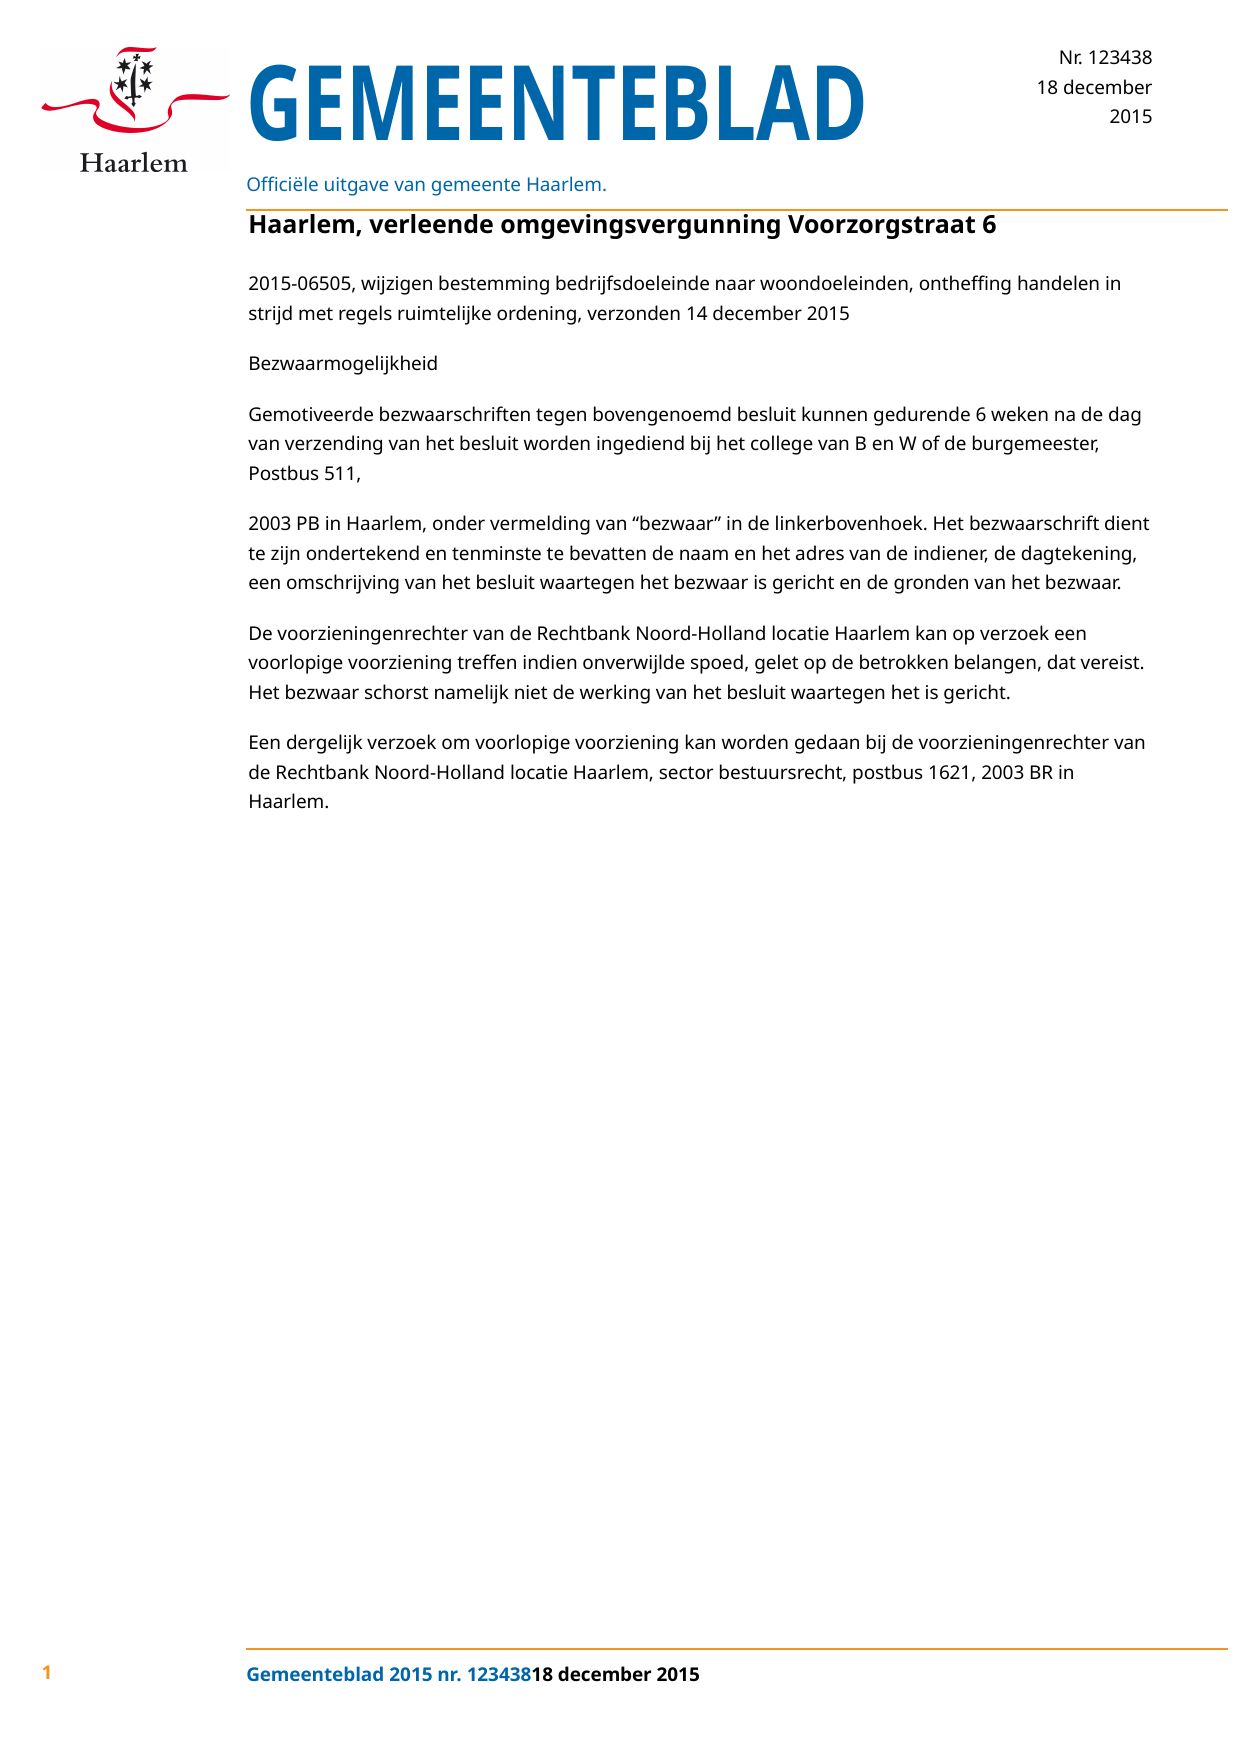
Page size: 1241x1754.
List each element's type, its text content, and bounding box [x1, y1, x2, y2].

picture [41, 47, 231, 172]
text Gemotiveerde bezwaarschriften tegen bovengenoemd besluit kunnen gedurende 6 weken na de dag van verzending van het besluit worden ingediend bij het college van B en W of de burgemeester, Postbus 511, [248, 401, 1152, 486]
text Een dergelijk verzoek om voorlopige voorziening kan worden gedaan bij de voorzieningenrechter van de Rechtbank Noord-Holland locatie Haarlem, sector bestuursrecht, postbus 1621, 2003 BR in Haarlem. [248, 729, 1152, 814]
text De voorzieningenrechter van de Rechtbank Noord-Holland locatie Haarlem kan op verzoek een voorlopige voorziening treffen indien onverwijlde spoed, gelet op de betrokken belangen, dat vereist. Het bezwaar schorst namelijk niet de werking van het besluit waartegen het is gericht. [248, 620, 1152, 705]
text 2003 PB in Haarlem, onder vermelding van “bezwaar” in de linkerbovenhoek. Het bezwaarschrift dient te zijn ondertekend en tenminste te bevatten de naam en het adres van de indiener, de dagtekening, een omschrijving van het besluit waartegen het bezwaar is gericht en de gronden van het bezwaar. [248, 510, 1152, 595]
text Haarlem, verleende omgevingsvergunning Voorzorgstraat 6 [248, 211, 1152, 241]
text 2015-06505, wijzigen bestemming bedrijfsdoeleinde naar woondoeleinden, ontheffing handelen in strijd met regels ruimtelijke ordening, verzonden 14 december 2015 [248, 270, 1152, 326]
text Bezwaarmogelijkheid [248, 350, 1152, 376]
